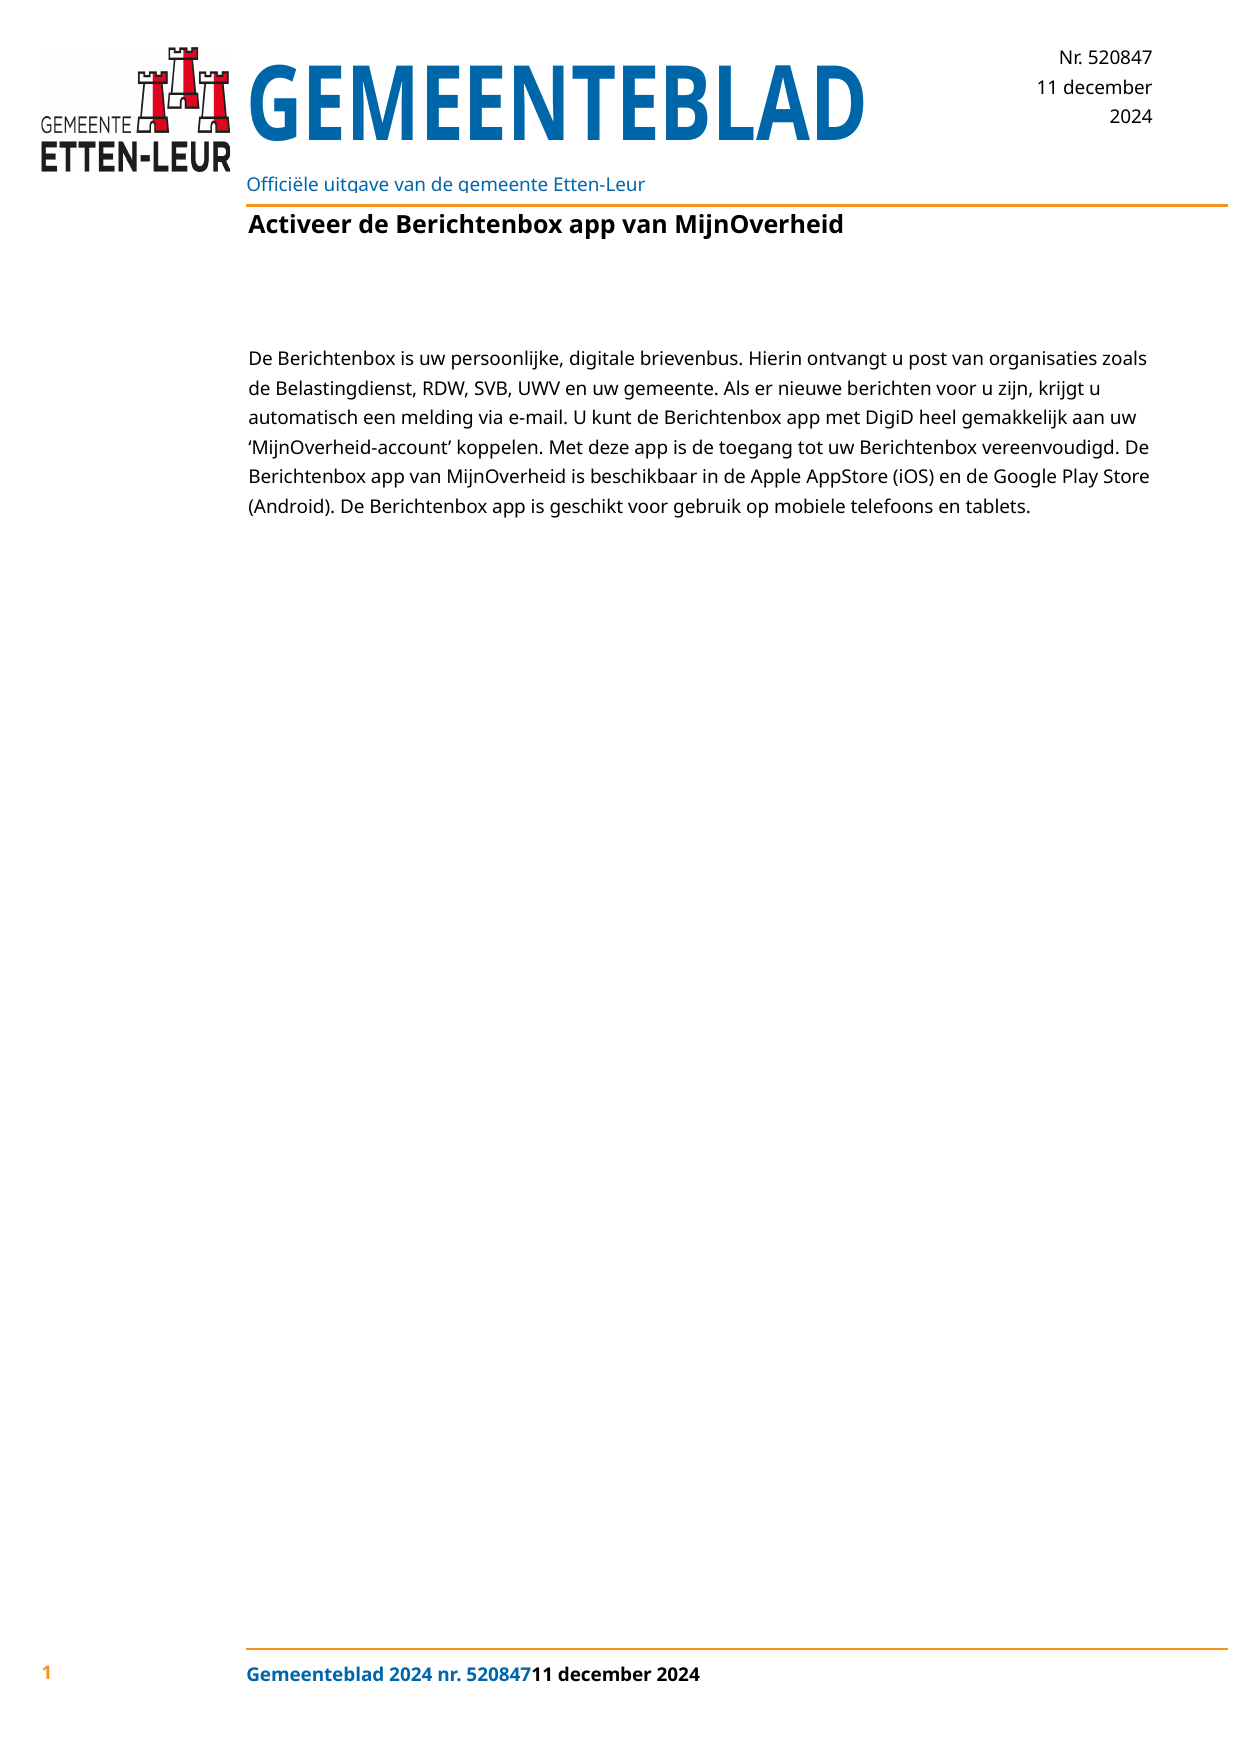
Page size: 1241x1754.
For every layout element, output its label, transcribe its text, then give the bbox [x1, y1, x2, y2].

text Activeer de Berichtenbox app van MijnOverheid [248, 207, 1152, 241]
picture [41, 47, 231, 172]
text De Berichtenbox is uw persoonlijke, digitale brievenbus. Hierin ontvangt u post van organisaties zoals de Belastingdienst, RDW, SVB, UWV en uw gemeente. Als er nieuwe berichten voor u zijn, krijgt u automatisch een melding via e-mail. U kunt de Berichtenbox app met DigiD heel gemakkelijk aan uw ‘MijnOverheid-account’ koppelen. Met deze app is de toegang tot uw Berichtenbox vereenvoudigd. De Berichtenbox app van MijnOverheid is beschikbaar in de Apple AppStore (iOS) en de Google Play Store (Android). De Berichtenbox app is geschikt voor gebruik op mobiele telefoons en tablets. [248, 345, 1152, 519]
